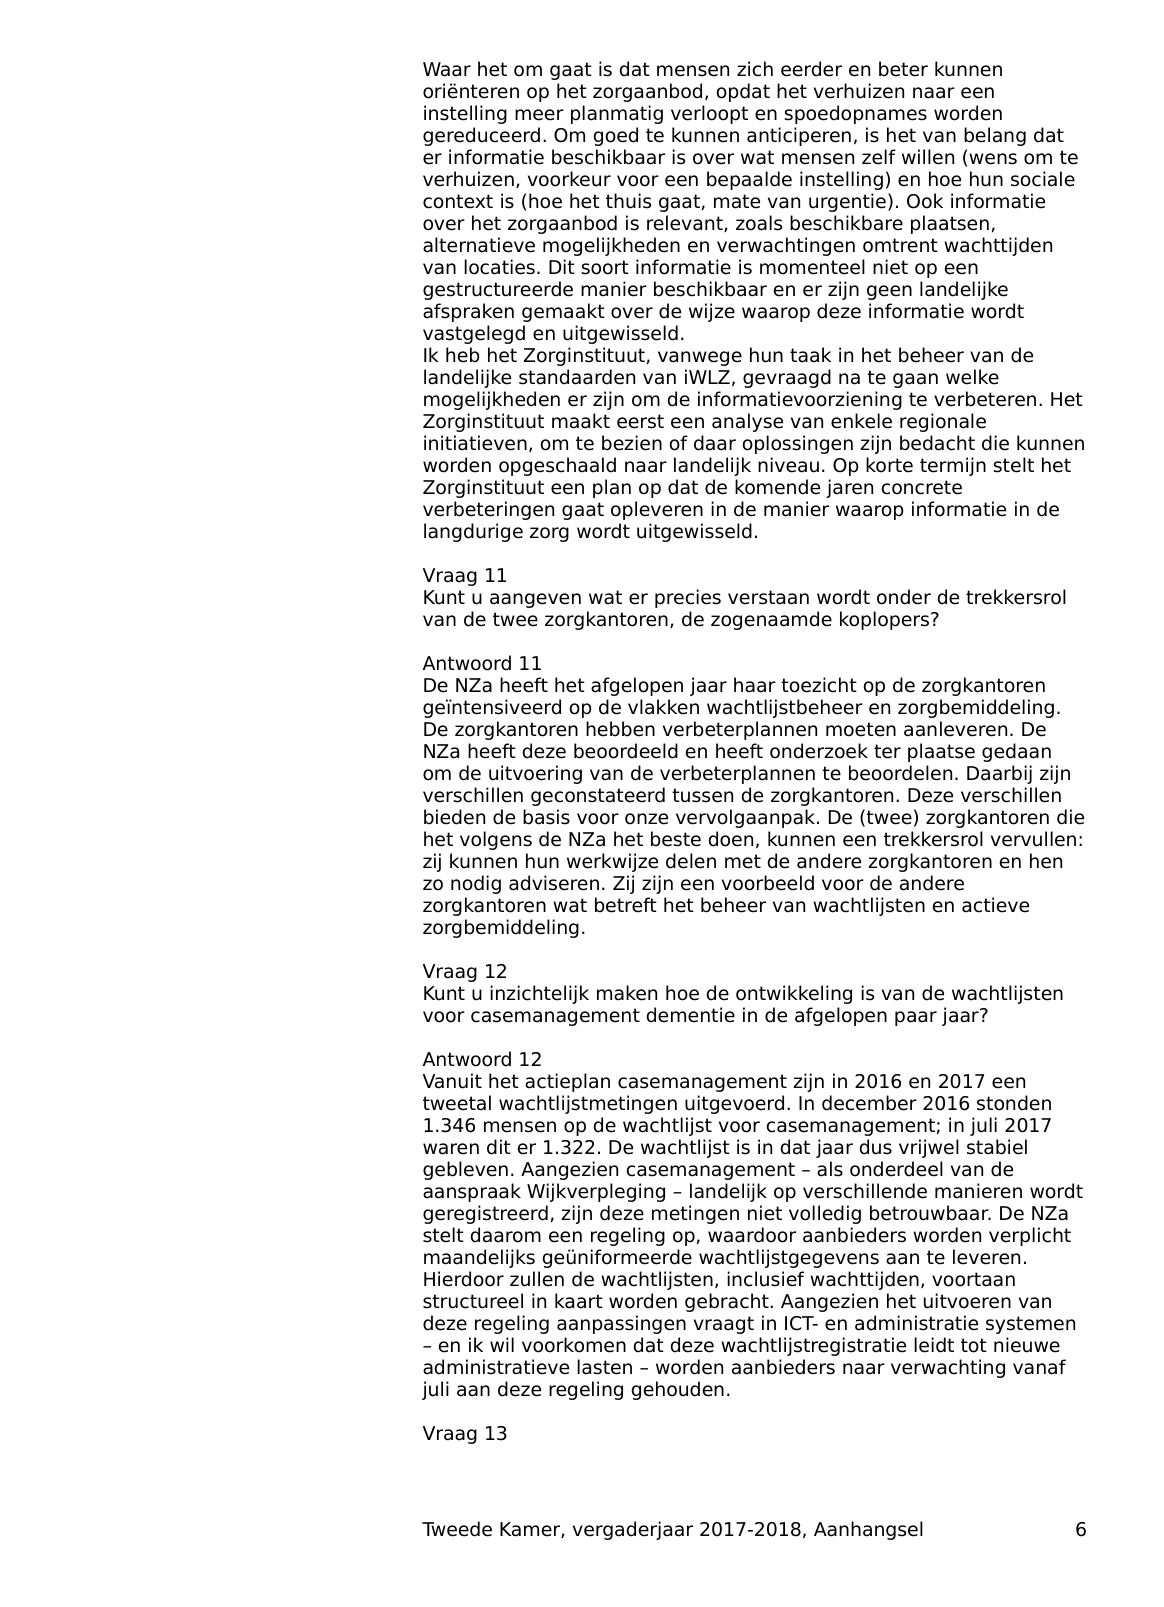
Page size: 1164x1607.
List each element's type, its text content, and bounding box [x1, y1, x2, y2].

text Kunt u aangeven wat er precies verstaan wordt onder de trekkersrol van de twee zorgkantoren, de zogenaamde koplopers? [422, 587, 1087, 631]
text De NZa heeft het afgelopen jaar haar toezicht op de zorgkantoren geïntensiveerd op de vlakken wachtlijstbeheer en zorgbemiddeling. De zorgkantoren hebben verbeterplannen moeten aanleveren. De NZa heeft deze beoordeeld en heeft onderzoek ter plaatse gedaan om de uitvoering van de verbeterplannen te beoordelen. Daarbij zijn verschillen geconstateerd tussen de zorgkantoren. Deze verschillen bieden de basis voor onze vervolgaanpak. De (twee) zorgkantoren die het volgens de NZa het beste doen, kunnen een trekkersrol vervullen: zij kunnen hun werkwijze delen met de andere zorgkantoren en hen zo nodig adviseren. Zij zijn een voorbeeld voor de andere zorgkantoren wat betreft het beheer van wachtlijsten en actieve zorgbemiddeling. [422, 675, 1087, 939]
text Antwoord 11 [422, 653, 1087, 675]
text Vraag 13 [422, 1423, 1087, 1445]
text Waar het om gaat is dat mensen zich eerder en beter kunnen oriënteren op het zorgaanbod, opdat het verhuizen naar een instelling meer planmatig verloopt en spoedopnames worden gereduceerd. Om goed te kunnen anticiperen, is het van belang dat er informatie beschikbaar is over wat mensen zelf willen (wens om te verhuizen, voorkeur voor een bepaalde instelling) en hoe hun sociale context is (hoe het thuis gaat, mate van urgentie). Ook informatie over het zorgaanbod is relevant, zoals beschikbare plaatsen, alternatieve mogelijkheden en verwachtingen omtrent wachttijden van locaties. Dit soort informatie is momenteel niet op een gestructureerde manier beschikbaar en er zijn geen landelijke afspraken gemaakt over de wijze waarop deze informatie wordt vastgelegd en uitgewisseld. [422, 59, 1087, 345]
text Vraag 11 [422, 565, 1087, 587]
text Ik heb het Zorginstituut, vanwege hun taak in het beheer van de landelijke standaarden van iWLZ, gevraagd na te gaan welke mogelijkheden er zijn om de informatievoorziening te verbeteren. Het Zorginstituut maakt eerst een analyse van enkele regionale initiatieven, om te bezien of daar oplossingen zijn bedacht die kunnen worden opgeschaald naar landelijk niveau. Op korte termijn stelt het Zorginstituut een plan op dat de komende jaren concrete verbeteringen gaat opleveren in de manier waarop informatie in de langdurige zorg wordt uitgewisseld. [422, 345, 1087, 543]
text Vraag 12 [422, 961, 1087, 983]
text Kunt u inzichtelijk maken hoe de ontwikkeling is van de wachtlijsten voor casemanagement dementie in de afgelopen paar jaar? [422, 983, 1087, 1027]
text Antwoord 12 [422, 1049, 1087, 1071]
text Vanuit het actieplan casemanagement zijn in 2016 en 2017 een tweetal wachtlijstmetingen uitgevoerd. In december 2016 stonden 1.346 mensen op de wachtlijst voor casemanagement; in juli 2017 waren dit er 1.322. De wachtlijst is in dat jaar dus vrijwel stabiel gebleven. Aangezien casemanagement – als onderdeel van de aanspraak Wijkverpleging – landelijk op verschillende manieren wordt geregistreerd, zijn deze metingen niet volledig betrouwbaar. De NZa stelt daarom een regeling op, waardoor aanbieders worden verplicht maandelijks geüniformeerde wachtlijstgegevens aan te leveren. Hierdoor zullen de wachtlijsten, inclusief wachttijden, voortaan structureel in kaart worden gebracht. Aangezien het uitvoeren van deze regeling aanpassingen vraagt in ICT- en administratie systemen – en ik wil voorkomen dat deze wachtlijstregistratie leidt tot nieuwe administratieve lasten – worden aanbieders naar verwachting vanaf juli aan deze regeling gehouden. [422, 1071, 1087, 1401]
